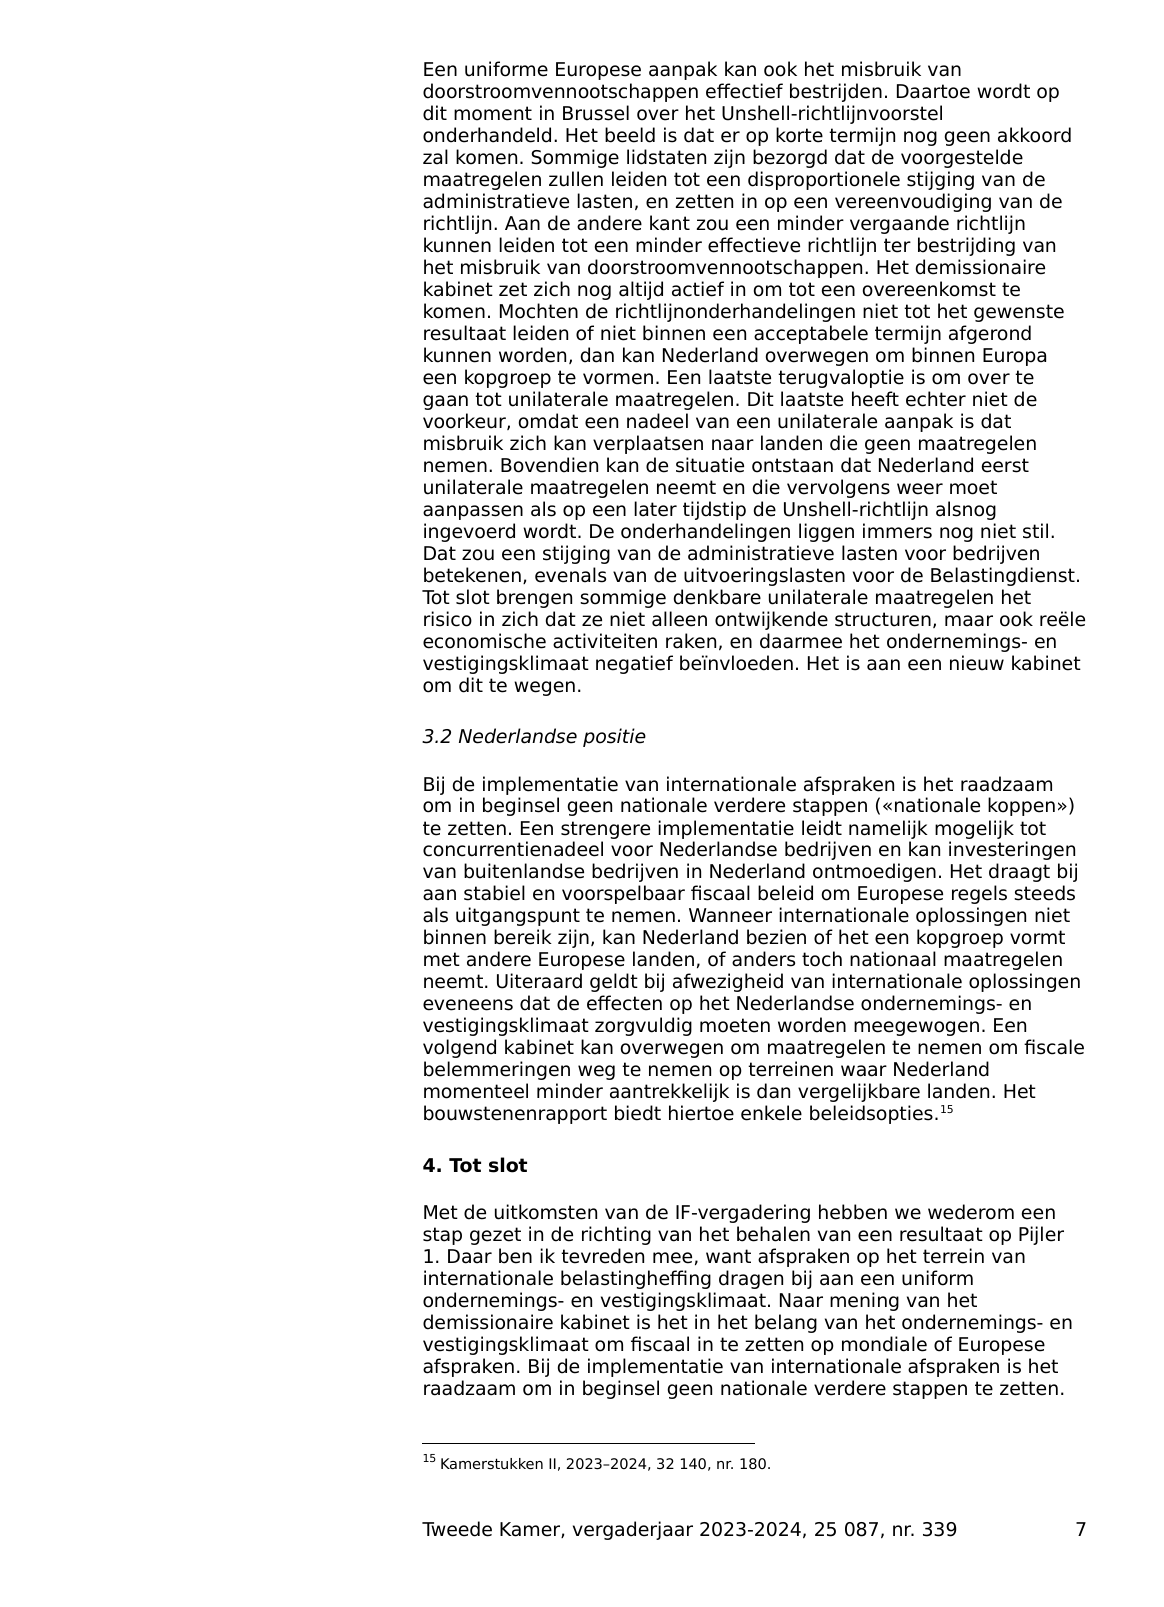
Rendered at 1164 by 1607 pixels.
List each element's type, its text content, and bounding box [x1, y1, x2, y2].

text Kamerstukken II, 2023–2024, 32 140, nr. 180. [422, 1452, 1087, 1474]
subtitle 3.2 Nederlandse positie [422, 726, 1087, 748]
text Bij de implementatie van internationale afspraken is het raadzaam om in beginsel geen nationale verdere stappen («nationale koppen») te zetten. Een strengere implementatie leidt namelijk mogelijk tot concurrentienadeel voor Nederlandse bedrijven en kan investeringen van buitenlandse bedrijven in Nederland ontmoedigen. Het draagt bij aan stabiel en voorspelbaar fiscaal beleid om Europese regels steeds als uitgangspunt te nemen. Wanneer internationale oplossingen niet binnen bereik zijn, kan Nederland bezien of het een kopgroep vormt met andere Europese landen, of anders toch nationaal maatregelen neemt. Uiteraard geldt bij afwezigheid van internationale oplossingen eveneens dat de effecten op het Nederlandse ondernemings- en vestigingsklimaat zorgvuldig moeten worden meegewogen. Een volgend kabinet kan overwegen om maatregelen te nemen om fiscale belemmeringen weg te nemen op terreinen waar Nederland momenteel minder aantrekkelijk is dan vergelijkbare landen. Het bouwstenenrapport biedt hiertoe enkele beleidsopties. [422, 773, 1087, 1125]
text Een uniforme Europese aanpak kan ook het misbruik van doorstroomvennootschappen effectief bestrijden. Daartoe wordt op dit moment in Brussel over het Unshell-richtlijnvoorstel onderhandeld. Het beeld is dat er op korte termijn nog geen akkoord zal komen. Sommige lidstaten zijn bezorgd dat de voorgestelde maatregelen zullen leiden tot een disproportionele stijging van de administratieve lasten, en zetten in op een vereenvoudiging van de richtlijn. Aan de andere kant zou een minder vergaande richtlijn kunnen leiden tot een minder effectieve richtlijn ter bestrijding van het misbruik van doorstroomvennootschappen. Het demissionaire kabinet zet zich nog altijd actief in om tot een overeenkomst te komen. Mochten de richtlijnonderhandelingen niet tot het gewenste resultaat leiden of niet binnen een acceptabele termijn afgerond kunnen worden, dan kan Nederland overwegen om binnen Europa een kopgroep te vormen. Een laatste terugvaloptie is om over te gaan tot unilaterale maatregelen. Dit laatste heeft echter niet de voorkeur, omdat een nadeel van een unilaterale aanpak is dat misbruik zich kan verplaatsen naar landen die geen maatregelen nemen. Bovendien kan de situatie ontstaan dat Nederland eerst unilaterale maatregelen neemt en die vervolgens weer moet aanpassen als op een later tijdstip de Unshell-richtlijn alsnog ingevoerd wordt. De onderhandelingen liggen immers nog niet stil. Dat zou een stijging van de administratieve lasten voor bedrijven betekenen, evenals van de uitvoeringslasten voor de Belastingdienst. Tot slot brengen sommige denkbare unilaterale maatregelen het risico in zich dat ze niet alleen ontwijkende structuren, maar ook reële economische activiteiten raken, en daarmee het ondernemings- en vestigingsklimaat negatief beïnvloeden. Het is aan een nieuw kabinet om dit te wegen. [422, 59, 1087, 696]
text Met de uitkomsten van de IF-vergadering hebben we wederom een stap gezet in de richting van het behalen van een resultaat op Pijler 1. Daar ben ik tevreden mee, want afspraken op het terrein van internationale belastingheffing dragen bij aan een uniform ondernemings- en vestigingsklimaat. Naar mening van het demissionaire kabinet is het in het belang van het ondernemings- en vestigingsklimaat om fiscaal in te zetten op mondiale of Europese afspraken. Bij de implementatie van internationale afspraken is het raadzaam om in beginsel geen nationale verdere stappen te zetten. [422, 1202, 1087, 1400]
subtitle 4. Tot slot [422, 1155, 1087, 1177]
